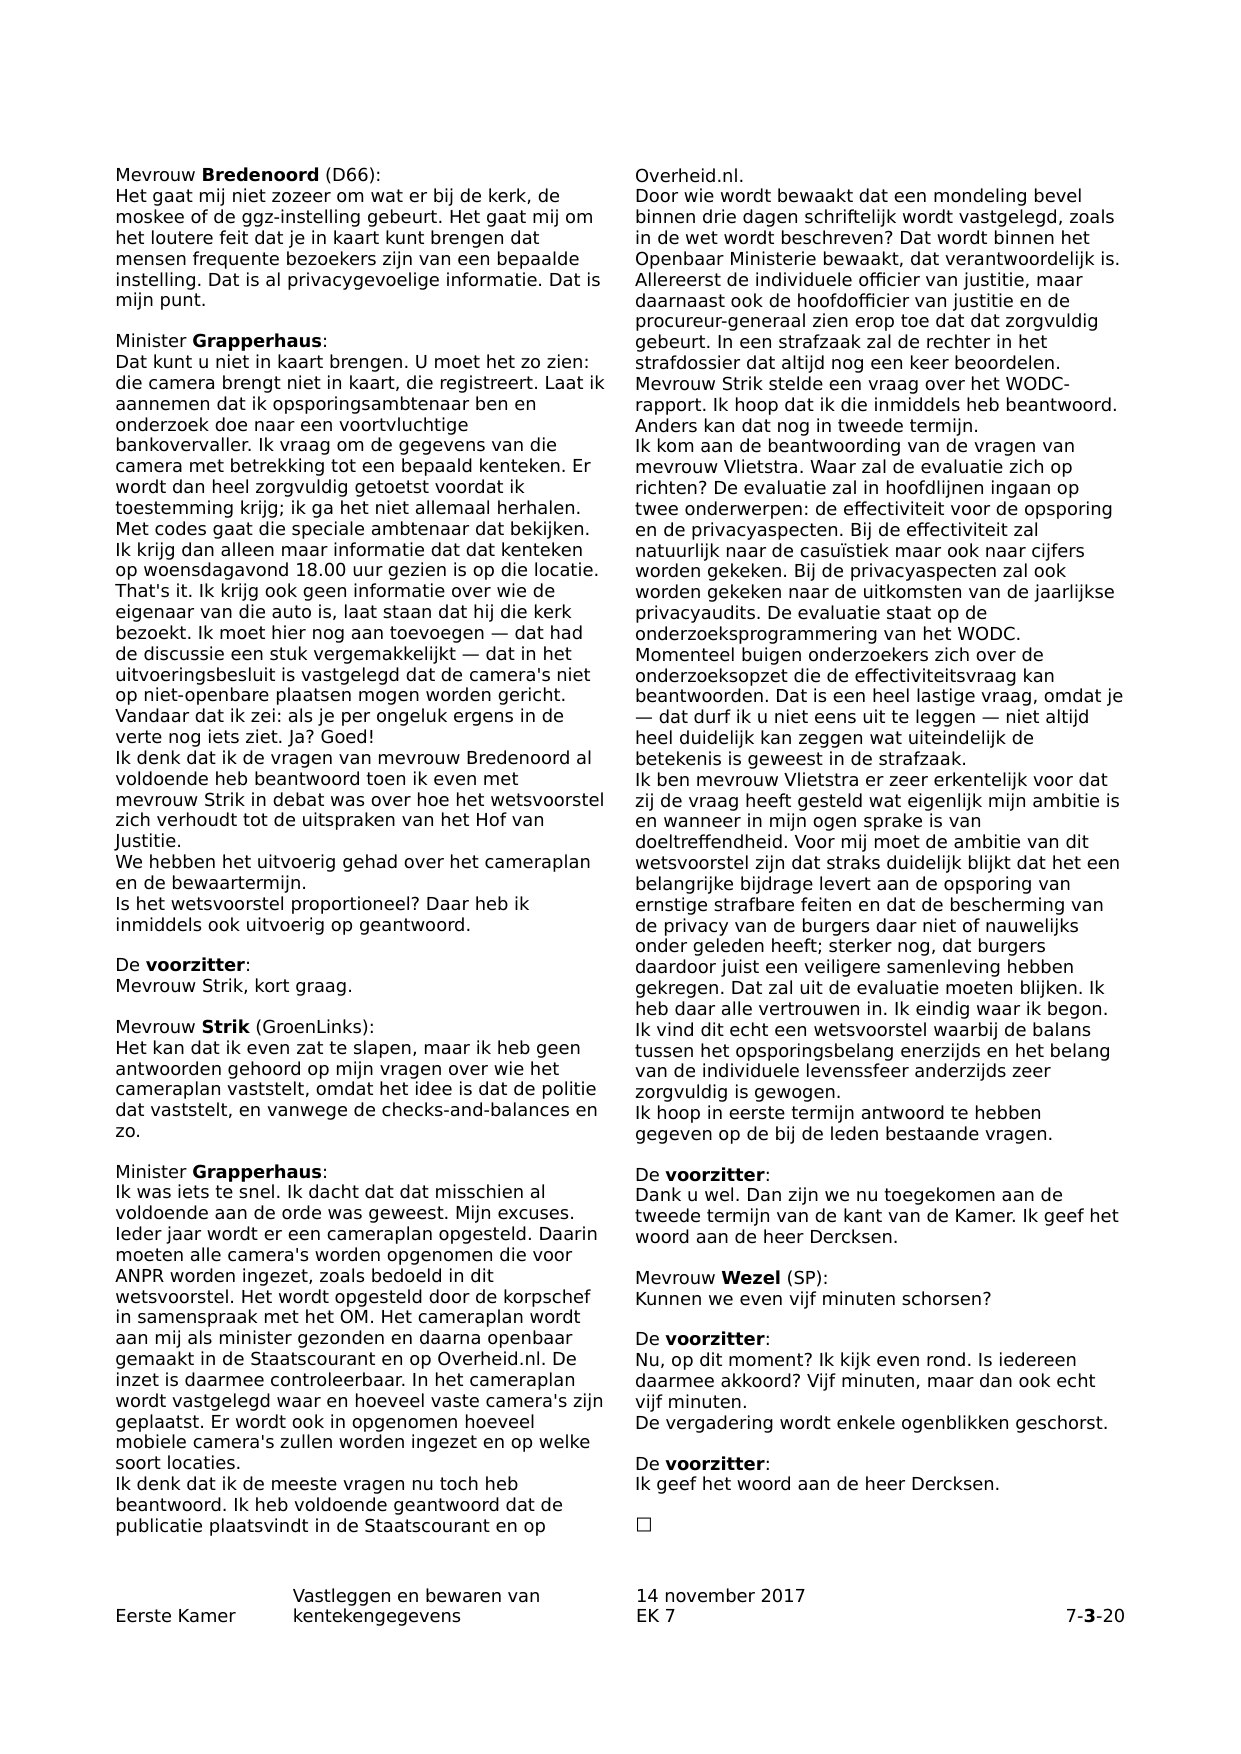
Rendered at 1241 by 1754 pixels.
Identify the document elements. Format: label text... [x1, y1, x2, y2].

text De voorzitter: [635, 1329, 1125, 1350]
text Ieder jaar wordt er een cameraplan opgesteld. Daarin moeten alle camera's worden opgenomen die voor ANPR worden ingezet, zoals bedoeld in dit wetsvoorstel. Het wordt opgesteld door de korpschef in samenspraak met het OM. Het cameraplan wordt aan mij als minister gezonden en daarna openbaar gemaakt in de Staatscourant en op Overheid.nl. De inzet is daarmee controleerbaar. In het cameraplan wordt vastgelegd waar en hoeveel vaste camera's zijn geplaatst. Er wordt ook in opgenomen hoeveel mobiele camera's zullen worden ingezet en op welke soort locaties. [115, 1224, 605, 1474]
text Ik geef het woord aan de heer Dercksen. [635, 1474, 1125, 1495]
text Overheid.nl. [635, 165, 1125, 186]
text Ik denk dat ik de meeste vragen nu toch heb beantwoord. Ik heb voldoende geantwoord dat de publicatie plaatsvindt in de Staatscourant en op [115, 1474, 605, 1536]
text Minister Grapperhaus: [115, 1162, 605, 1182]
text Minister Grapperhaus: [115, 331, 605, 352]
text De voorzitter: [115, 955, 605, 976]
text Kunnen we even vijf minuten schorsen? [635, 1288, 1125, 1309]
text Mevrouw Bredenoord (D66): [115, 165, 605, 186]
text De voorzitter: [635, 1164, 1125, 1185]
text Mevrouw Strik, kort graag. [115, 976, 605, 997]
text Dat kunt u niet in kaart brengen. U moet het zo zien: die camera brengt niet in kaart, die registreert. Laat ik aannemen dat ik opsporingsambtenaar ben en onderzoek doe naar een voortvluchtige bankovervaller. Ik vraag om de gegevens van die camera met betrekking tot een bepaald kenteken. Er wordt dan heel zorgvuldig getoetst voordat ik toestemming krijg; ik ga het niet allemaal herhalen. Met codes gaat die speciale ambtenaar dat bekijken. Ik krijg dan alleen maar informatie dat dat kenteken op woensdagavond 18.00 uur gezien is op die locatie. That's it. Ik krijg ook geen informatie over wie de eigenaar van die auto is, laat staan dat hij die kerk bezoekt. Ik moet hier nog aan toevoegen — dat had de discussie een stuk vergemakkelijkt — dat in het uitvoeringsbesluit is vastgelegd dat de camera's niet op niet-openbare plaatsen mogen worden gericht. Vandaar dat ik zei: als je per ongeluk ergens in de verte nog iets ziet. Ja? Goed! [115, 352, 605, 748]
text Mevrouw Strik stelde een vraag over het WODC-rapport. Ik hoop dat ik die inmiddels heb beantwoord. Anders kan dat nog in tweede termijn. [635, 374, 1125, 436]
text Is het wetsvoorstel proportioneel? Daar heb ik inmiddels ook uitvoerig op geantwoord. [115, 893, 605, 935]
text Het kan dat ik even zat te slapen, maar ik heb geen antwoorden gehoord op mijn vragen over wie het cameraplan vaststelt, omdat het idee is dat de politie dat vaststelt, en vanwege de checks-and-balances en zo. [115, 1037, 605, 1142]
text Dank u wel. Dan zijn we nu toegekomen aan de tweede termijn van de kant van de Kamer. Ik geef het woord aan de heer Dercksen. [635, 1185, 1125, 1248]
text De voorzitter: [635, 1453, 1125, 1474]
text Ik ben mevrouw Vlietstra er zeer erkentelijk voor dat zij de vraag heeft gesteld wat eigenlijk mijn ambitie is en wanneer in mijn ogen sprake is van doeltreffendheid. Voor mij moet de ambitie van dit wetsvoorstel zijn dat straks duidelijk blijkt dat het een belangrijke bijdrage levert aan de opsporing van ernstige strafbare feiten en dat de bescherming van de privacy van de burgers daar niet of nauwelijks onder geleden heeft; sterker nog, dat burgers daardoor juist een veiligere samenleving hebben gekregen. Dat zal uit de evaluatie moeten blijken. Ik heb daar alle vertrouwen in. Ik eindig waar ik begon. Ik vind dit echt een wetsvoorstel waarbij de balans tussen het opsporingsbelang enerzijds en het belang van de individuele levenssfeer anderzijds zeer zorgvuldig is gewogen. [635, 769, 1125, 1103]
text Ik hoop in eerste termijn antwoord te hebben gegeven op de bij de leden bestaande vragen. [635, 1103, 1125, 1144]
text Ik denk dat ik de vragen van mevrouw Bredenoord al voldoende heb beantwoord toen ik even met mevrouw Strik in debat was over hoe het wetsvoorstel zich verhoudt tot de uitspraken van het Hof van Justitie. [115, 748, 605, 852]
text Mevrouw Strik (GroenLinks): [115, 1017, 605, 1037]
text We hebben het uitvoerig gehad over het cameraplan en de bewaartermijn. [115, 852, 605, 893]
text Ik kom aan de beantwoording van de vragen van mevrouw Vlietstra. Waar zal de evaluatie zich op richten? De evaluatie zal in hoofdlijnen ingaan op twee onderwerpen: de effectiviteit voor de opsporing en de privacyaspecten. Bij de effectiviteit zal natuurlijk naar de casuïstiek maar ook naar cijfers worden gekeken. Bij de privacyaspecten zal ook worden gekeken naar de uitkomsten van de jaarlijkse privacyaudits. De evaluatie staat op de onderzoeksprogrammering van het WODC. Momenteel buigen onderzoekers zich over de onderzoeksopzet die de effectiviteitsvraag kan beantwoorden. Dat is een heel lastige vraag, omdat je — dat durf ik u niet eens uit te leggen — niet altijd heel duidelijk kan zeggen wat uiteindelijk de betekenis is geweest in de strafzaak. [635, 436, 1125, 769]
text Ik was iets te snel. Ik dacht dat dat misschien al voldoende aan de orde was geweest. Mijn excuses. [115, 1182, 605, 1224]
text De vergadering wordt enkele ogenblikken geschorst. [635, 1412, 1125, 1433]
text ⬜ [635, 1515, 1125, 1536]
text Het gaat mij niet zozeer om wat er bij de kerk, de moskee of de ggz-instelling gebeurt. Het gaat mij om het loutere feit dat je in kaart kunt brengen dat mensen frequente bezoekers zijn van een bepaalde instelling. Dat is al privacygevoelige informatie. Dat is mijn punt. [115, 186, 605, 311]
text Mevrouw Wezel (SP): [635, 1268, 1125, 1288]
text Nu, op dit moment? Ik kijk even rond. Is iedereen daarmee akkoord? Vijf minuten, maar dan ook echt vijf minuten. [635, 1350, 1125, 1412]
text Door wie wordt bewaakt dat een mondeling bevel binnen drie dagen schriftelijk wordt vastgelegd, zoals in de wet wordt beschreven? Dat wordt binnen het Openbaar Ministerie bewaakt, dat verantwoordelijk is. Allereerst de individuele officier van justitie, maar daarnaast ook de hoofdofficier van justitie en de procureur-generaal zien erop toe dat dat zorgvuldig gebeurt. In een strafzaak zal de rechter in het strafdossier dat altijd nog een keer beoordelen. [635, 186, 1125, 374]
